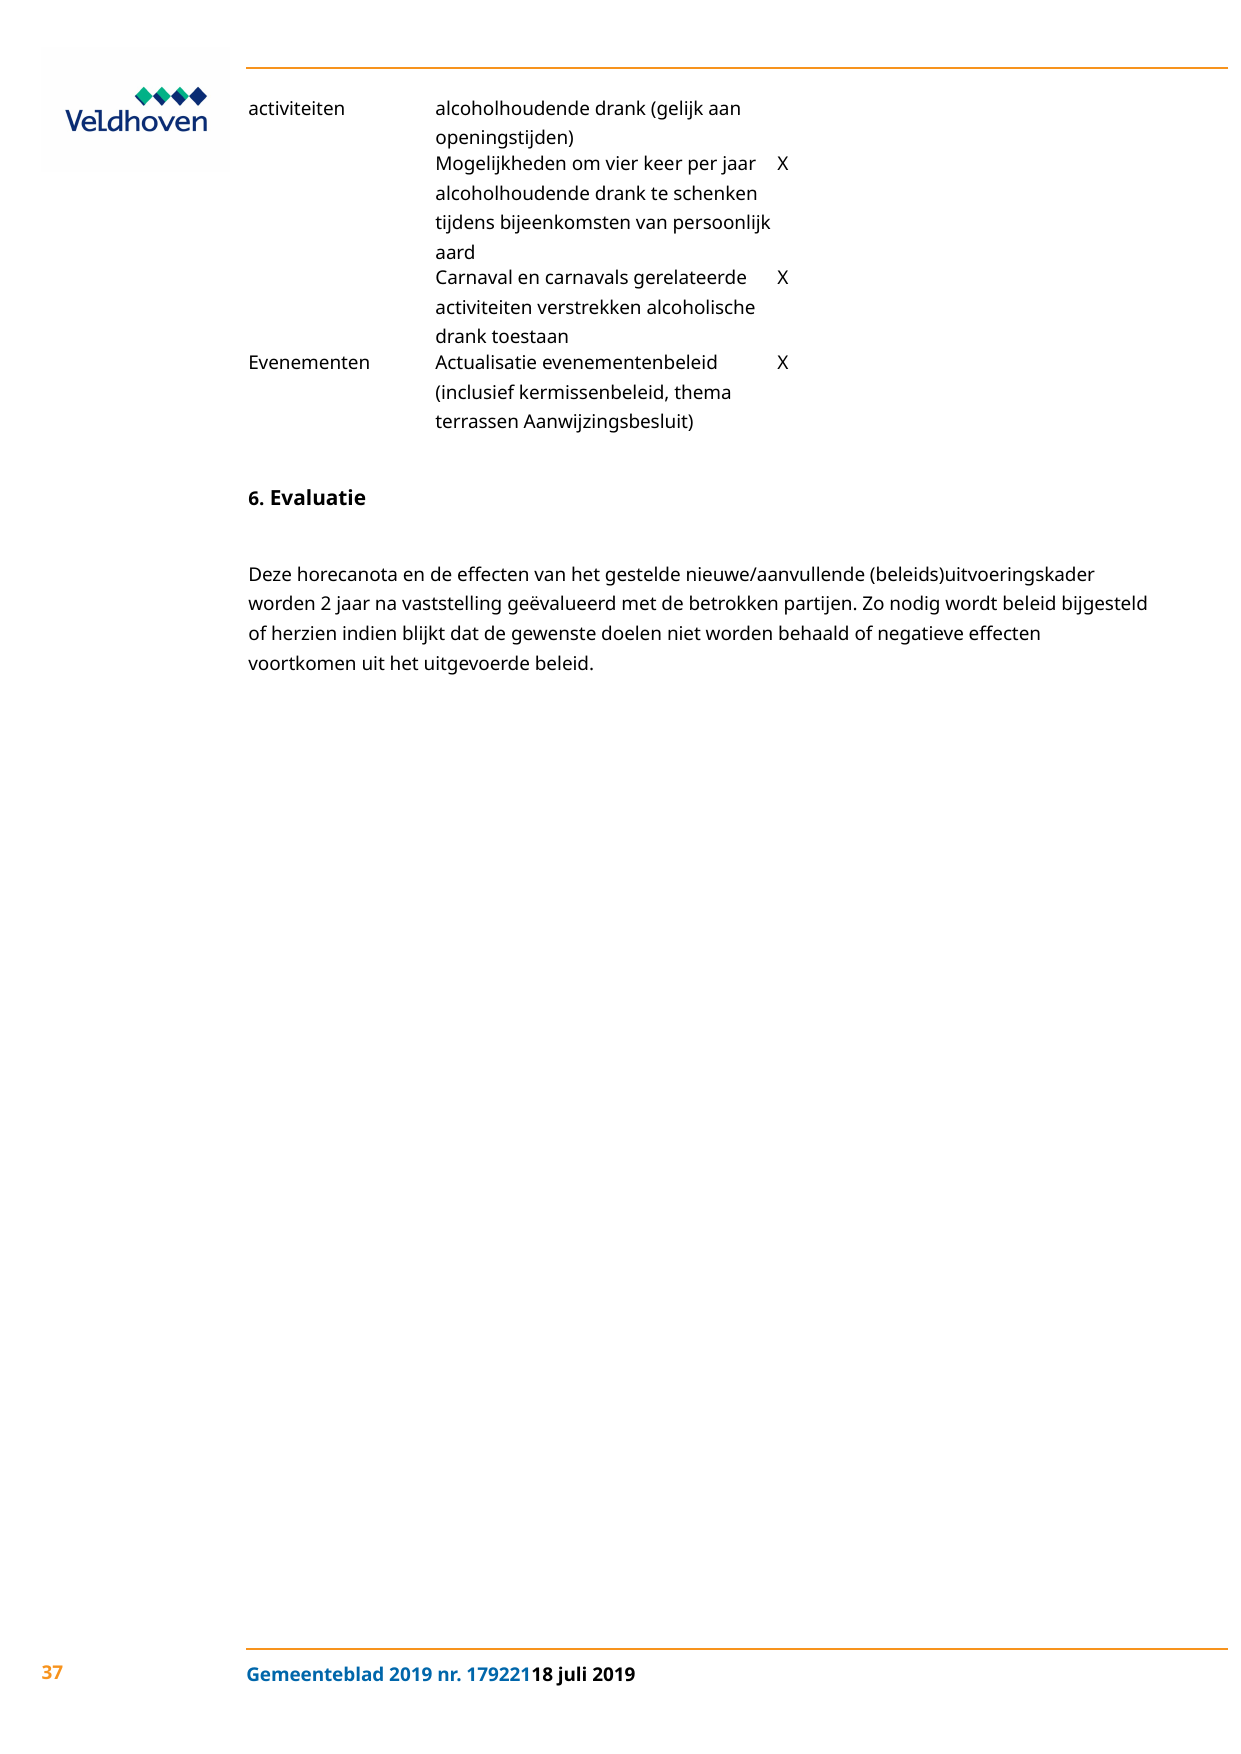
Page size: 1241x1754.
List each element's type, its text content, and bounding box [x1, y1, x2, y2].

table_cell [964, 265, 1152, 349]
table_cell [248, 150, 435, 264]
table_cell X [777, 350, 964, 434]
table_cell alcoholhoudende drank (gelijk aan openingstijden) [435, 95, 777, 150]
table_cell X [777, 265, 964, 349]
table_cell [964, 350, 1152, 434]
table_cell Mogelijkheden om vier keer per jaar alcoholhoudende drank te schenken tijdens bijeenkomsten van persoonlijk aard [435, 150, 777, 264]
table_cell [964, 95, 1152, 150]
text Deze horecanota en de effecten van het gestelde nieuwe/aanvullende (beleids)uitvoeringskader worden 2 jaar na vaststelling geëvalueerd met de betrokken partijen. Zo nodig wordt beleid bijgesteld of herzien indien blijkt dat de gewenste doelen niet worden behaald of negatieve effecten voortkomen uit het uitgevoerde beleid. [248, 561, 1152, 675]
table_cell [248, 265, 435, 349]
picture [41, 47, 231, 172]
table_cell X [777, 150, 964, 264]
table_cell Carnaval en carnavals gerelateerde activiteiten verstrekken alcoholische drank toestaan [435, 265, 777, 349]
table_cell Actualisatie evenementenbeleid (inclusief kermissenbeleid, thema terrassen Aanwijzingsbesluit) [435, 350, 777, 434]
table_cell activiteiten [248, 95, 435, 150]
text 6. Evaluatie [248, 483, 1152, 512]
table_cell Evenementen [248, 350, 435, 434]
table_cell [964, 150, 1152, 264]
table_cell [777, 95, 964, 150]
